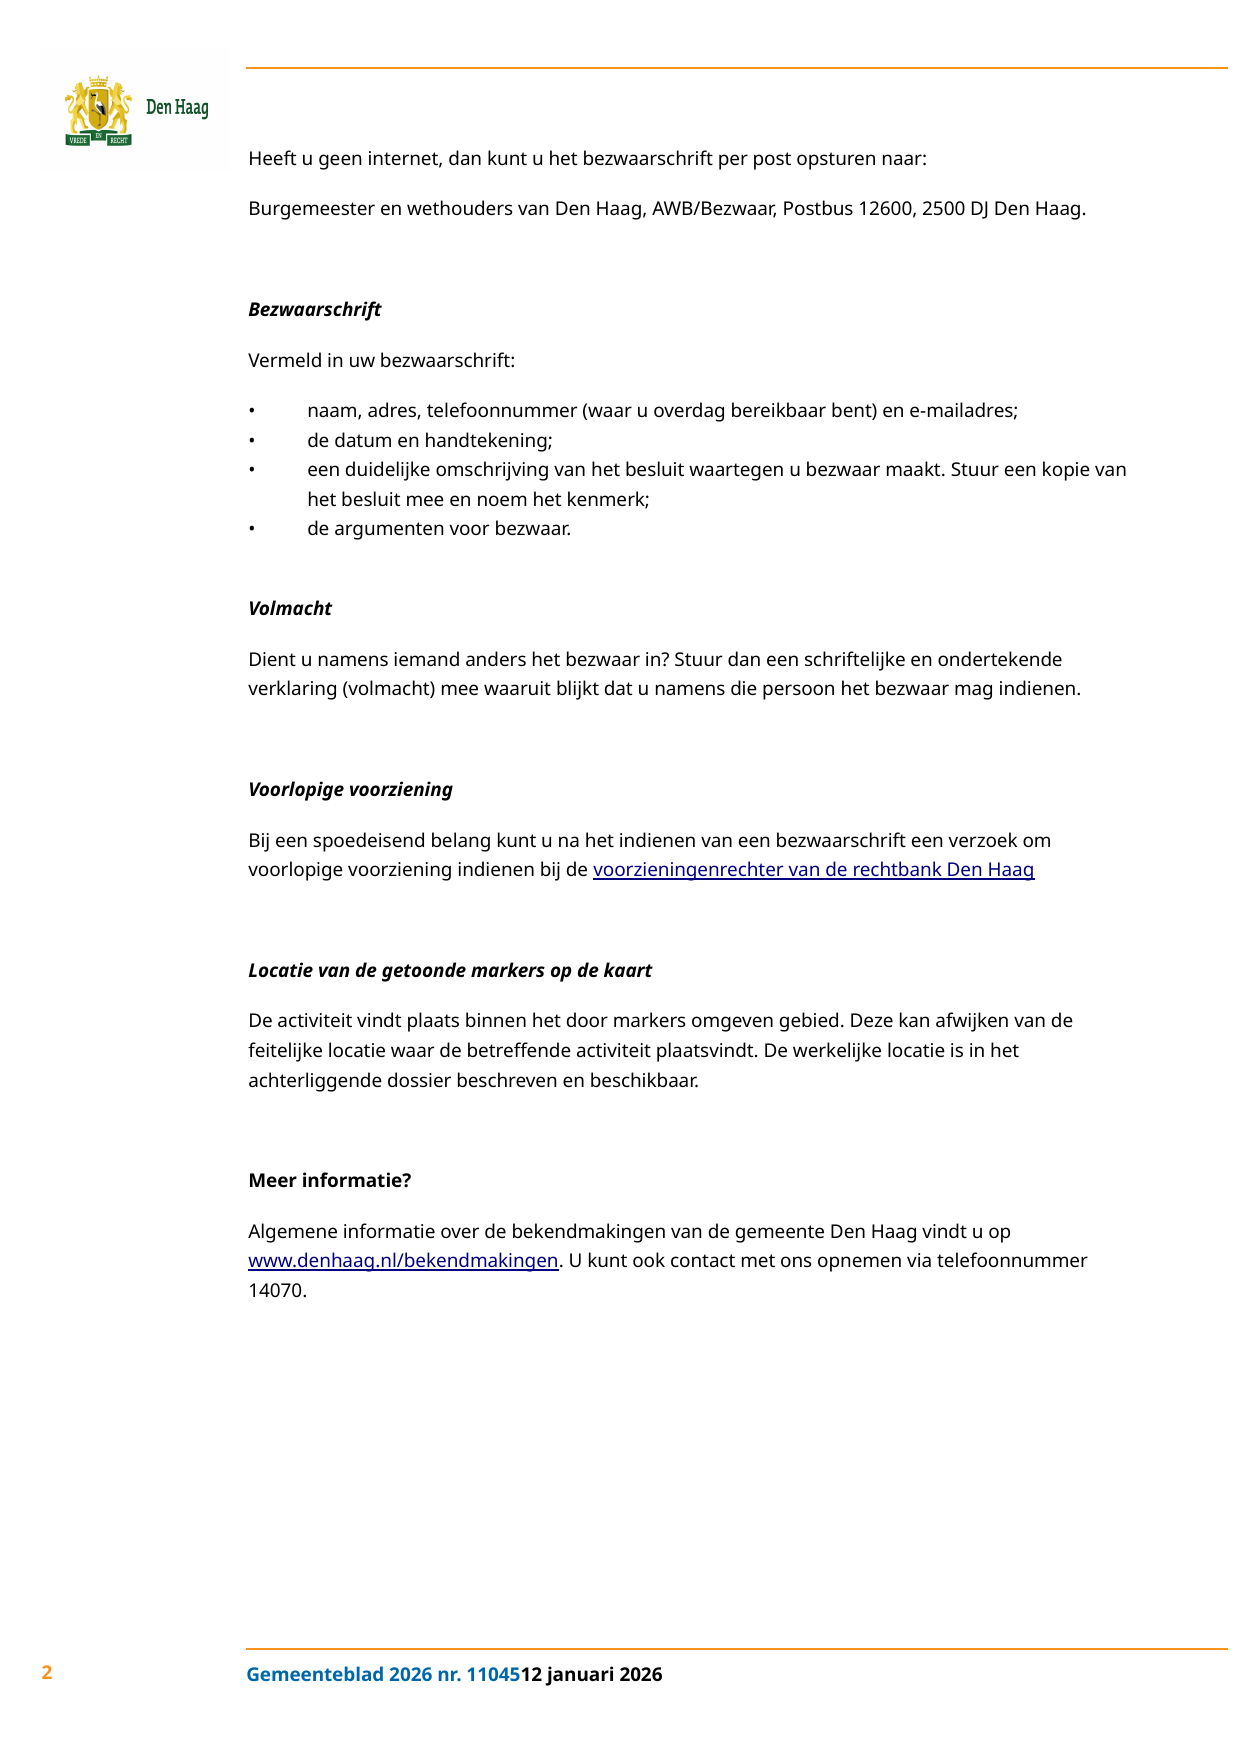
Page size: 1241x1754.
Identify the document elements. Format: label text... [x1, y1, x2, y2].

list de datum en handtekening; [248, 427, 1152, 453]
text Vermeld in uw bezwaarschrift: [248, 347, 1152, 373]
list de argumenten voor bezwaar. [248, 516, 1152, 541]
text Volmacht [248, 596, 1152, 621]
text Bij een spoedeisend belang kunt u na het indienen van een bezwaarschrift een verzoek om voorlopige voorziening indienen bij de voorzieningenrechter van de rechtbank Den Haag [248, 827, 1152, 882]
text Meer informatie? [248, 1168, 1152, 1193]
text Voorlopige voorziening [248, 776, 1152, 802]
text De activiteit vindt plaats binnen het door markers omgeven gebied. Deze kan afwijken van de feitelijke locatie waar de betreffende activiteit plaatsvindt. De werkelijke locatie is in het achterliggende dossier beschreven en beschikbaar. [248, 1008, 1152, 1093]
text Algemene informatie over de bekendmakingen van de gemeente Den Haag vindt u op www.denhaag.nl/bekendmakingen. U kunt ook contact met ons opnemen via telefoonnummer 14070. [248, 1218, 1152, 1303]
text Bezwaarschrift [248, 296, 1152, 322]
text Locatie van de getoonde markers op de kaart [248, 957, 1152, 983]
list een duidelijke omschrijving van het besluit waartegen u bezwaar maakt. Stuur een kopie van het besluit mee en noem het kenmerk; [248, 456, 1152, 512]
picture [41, 47, 231, 172]
list naam, adres, telefoonnummer (waar u overdag bereikbaar bent) en e-mailadres; [248, 397, 1152, 423]
text Heeft u geen internet, dan kunt u het bezwaarschrift per post opsturen naar: [248, 145, 1152, 171]
text Dient u namens iemand anders het bezwaar in? Stuur dan een schriftelijke en ondertekende verklaring (volmacht) mee waaruit blijkt dat u namens die persoon het bezwaar mag indienen. [248, 646, 1152, 701]
text Burgemeester en wethouders van Den Haag, AWB/Bezwaar, Postbus 12600, 2500 DJ Den Haag. [248, 196, 1152, 221]
